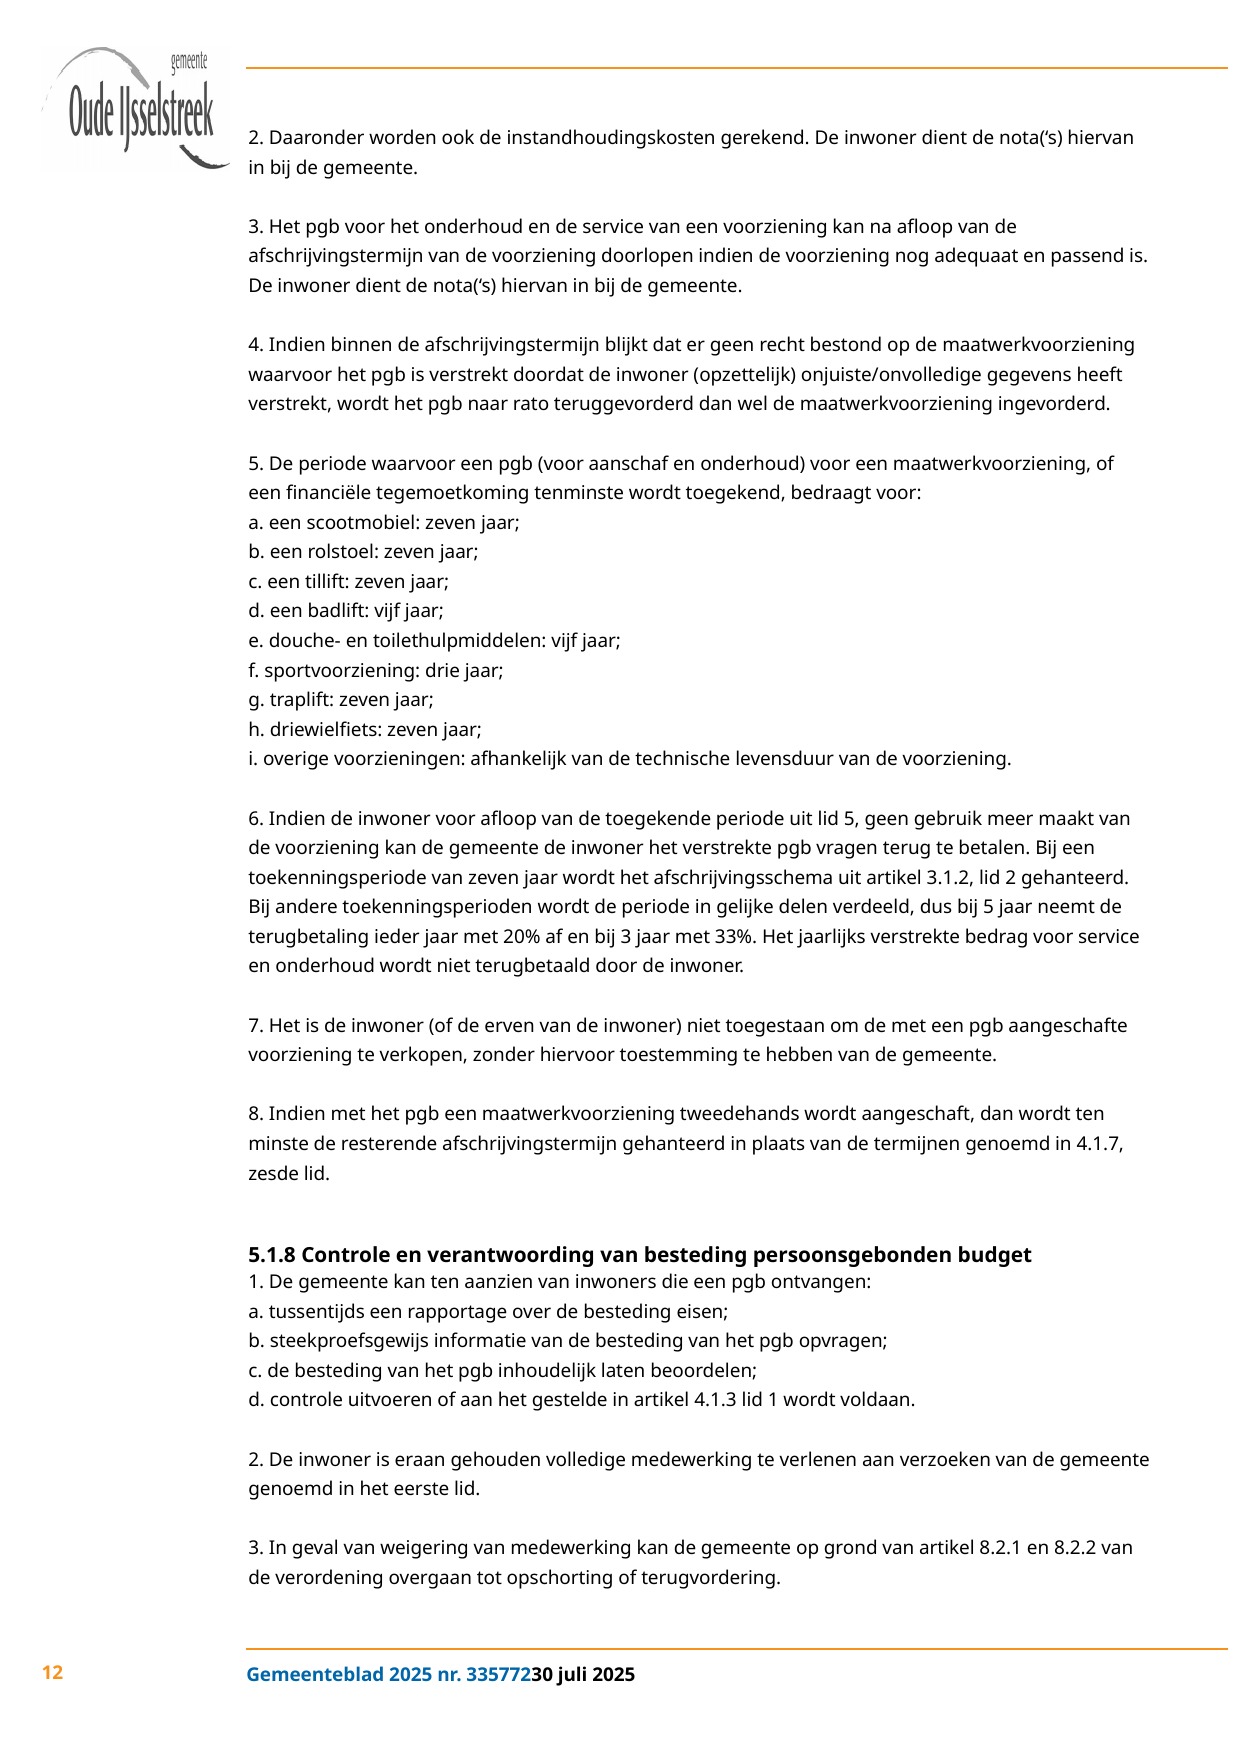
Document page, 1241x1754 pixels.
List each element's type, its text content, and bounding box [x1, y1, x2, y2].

text 5. De periode waarvoor een pgb (voor aanschaf en onderhoud) voor een maatwerkvoorziening, of een financiële tegemoetkoming tenminste wordt toegekend, bedraagt voor: [248, 450, 1152, 505]
picture [41, 47, 231, 172]
text f. sportvoorziening: drie jaar; [248, 657, 1152, 683]
text e. douche- en toilethulpmiddelen: vijf jaar; [248, 627, 1152, 653]
text 1. De gemeente kan ten aanzien van inwoners die een pgb ontvangen: [248, 1268, 1152, 1294]
text b. steekproefsgewijs informatie van de besteding van het pgb opvragen; [248, 1327, 1152, 1353]
text 3. In geval van weigering van medewerking kan de gemeente op grond van artikel 8.2.1 en 8.2.2 van de verordening overgaan tot opschorting of terugvordering. [248, 1534, 1152, 1590]
text a. een scootmobiel: zeven jaar; [248, 509, 1152, 535]
text 6. Indien de inwoner voor afloop van de toegekende periode uit lid 5, geen gebruik meer maakt van de voorziening kan de gemeente de inwoner het verstrekte pgb vragen terug te betalen. Bij een toekenningsperiode van zeven jaar wordt het afschrijvingsschema uit artikel 3.1.2, lid 2 gehanteerd. Bij andere toekenningsperioden wordt de periode in gelijke delen verdeeld, dus bij 5 jaar neemt de terugbetaling ieder jaar met 20% af en bij 3 jaar met 33%. Het jaarlijks verstrekte bedrag voor service en onderhoud wordt niet terugbetaald door de inwoner. [248, 805, 1152, 978]
text h. driewielfiets: zeven jaar; [248, 716, 1152, 742]
text c. de besteding van het pgb inhoudelijk laten beoordelen; [248, 1357, 1152, 1383]
text 4. Indien binnen de afschrijvingstermijn blijkt dat er geen recht bestond op de maatwerkvoorziening waarvoor het pgb is verstrekt doordat de inwoner (opzettelijk) onjuiste/onvolledige gegevens heeft verstrekt, wordt het pgb naar rato teruggevorderd dan wel de maatwerkvoorziening ingevorderd. [248, 331, 1152, 416]
text b. een rolstoel: zeven jaar; [248, 538, 1152, 564]
text d. een badlift: vijf jaar; [248, 598, 1152, 623]
text 2. Daaronder worden ook de instandhoudingskosten gerekend. De inwoner dient de nota(‘s) hiervan in bij de gemeente. [248, 124, 1152, 180]
text c. een tillift: zeven jaar; [248, 568, 1152, 594]
text 5.1.8 Controle en verantwoording van besteding persoonsgebonden budget [248, 1240, 1152, 1268]
text i. overige voorzieningen: afhankelijk van de technische levensduur van de voorziening. [248, 746, 1152, 771]
text d. controle uitvoeren of aan het gestelde in artikel 4.1.3 lid 1 wordt voldaan. [248, 1387, 1152, 1412]
text 7. Het is de inwoner (of de erven van de inwoner) niet toegestaan om de met een pgb aangeschafte voorziening te verkopen, zonder hiervoor toestemming te hebben van de gemeente. [248, 1012, 1152, 1067]
text a. tussentijds een rapportage over de besteding eisen; [248, 1298, 1152, 1323]
text g. traplift: zeven jaar; [248, 686, 1152, 712]
text 2. De inwoner is eraan gehouden volledige medewerking te verlenen aan verzoeken van de gemeente genoemd in het eerste lid. [248, 1446, 1152, 1501]
text 3. Het pgb voor het onderhoud en de service van een voorziening kan na afloop van de afschrijvingstermijn van de voorziening doorlopen indien de voorziening nog adequaat en passend is. De inwoner dient de nota(‘s) hiervan in bij de gemeente. [248, 213, 1152, 298]
text 8. Indien met het pgb een maatwerkvoorziening tweedehands wordt aangeschaft, dan wordt ten minste de resterende afschrijvingstermijn gehanteerd in plaats van de termijnen genoemd in 4.1.7, zesde lid. [248, 1101, 1152, 1186]
